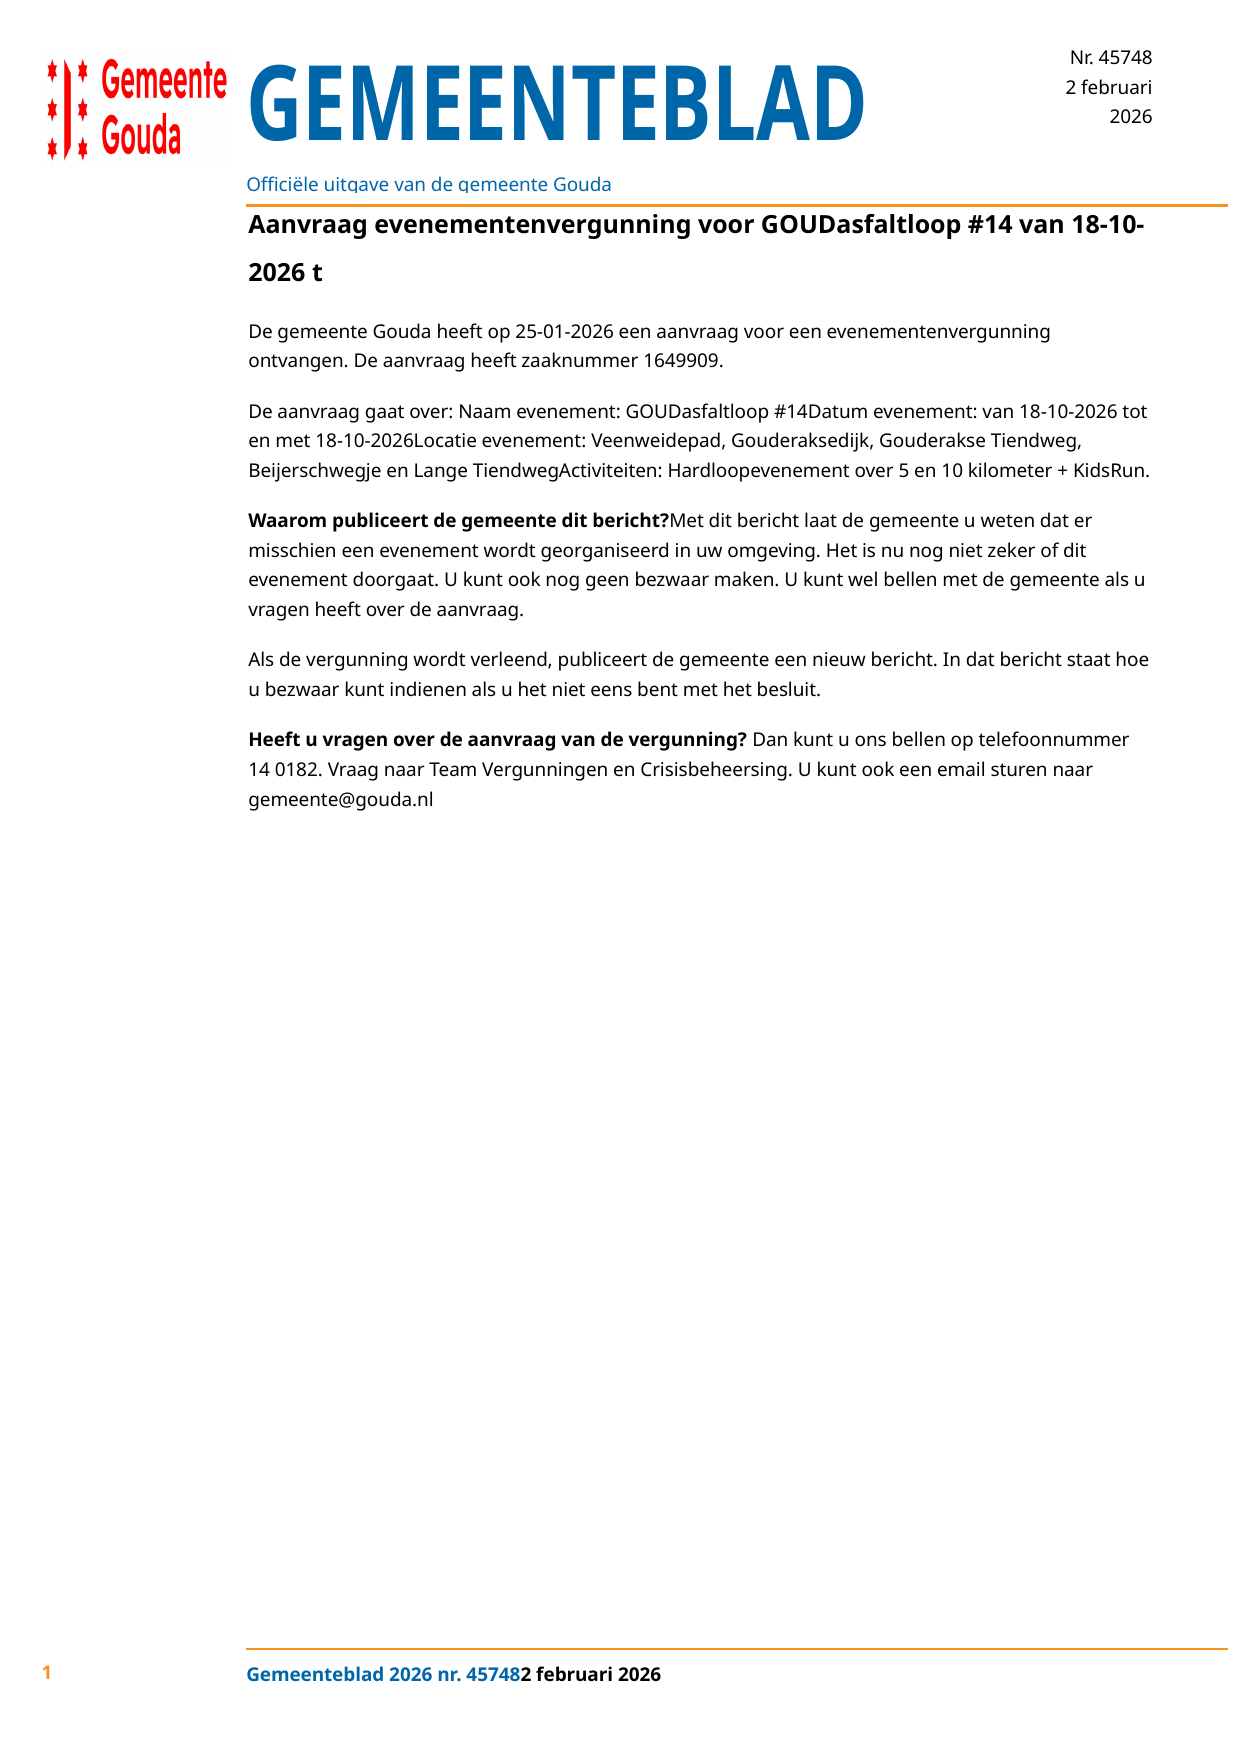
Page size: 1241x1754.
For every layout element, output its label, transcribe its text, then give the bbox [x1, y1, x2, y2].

text De gemeente Gouda heeft op 25-01-2026 een aanvraag voor een evenementenvergunning ontvangen. De aanvraag heeft zaaknummer 1649909. [248, 318, 1152, 373]
text Als de vergunning wordt verleend, publiceert de gemeente een nieuw bericht. In dat bericht staat hoe u bezwaar kunt indienen als u het niet eens bent met het besluit. [248, 647, 1152, 702]
text De aanvraag gaat over: Naam evenement: GOUDasfaltloop #14Datum evenement: van 18-10-2026 tot en met 18-10-2026Locatie evenement: Veenweidepad, Gouderaksedijk, Gouderakse Tiendweg, Beijerschwegje en Lange TiendwegActiviteiten: Hardloopevenement over 5 en 10 kilometer + KidsRun. [248, 398, 1152, 483]
text Heeft u vragen over de aanvraag van de vergunning? Dan kunt u ons bellen op telefoonnummer 14 0182. Vraag naar Team Vergunningen en Crisisbeheersing. U kunt ook een email sturen naar gemeente@gouda.nl [248, 727, 1152, 812]
text Aanvraag evenementenvergunning voor GOUDasfaltloop #14 van 18-10-2026 t [248, 207, 1152, 288]
text Waarom publiceert de gemeente dit bericht?Met dit bericht laat de gemeente u weten dat er misschien een evenement wordt georganiseerd in uw omgeving. Het is nu nog niet zeker of dit evenement doorgaat. U kunt ook nog geen bezwaar maken. U kunt wel bellen met de gemeente als u vragen heeft over de aanvraag. [248, 507, 1152, 622]
picture [41, 47, 231, 172]
